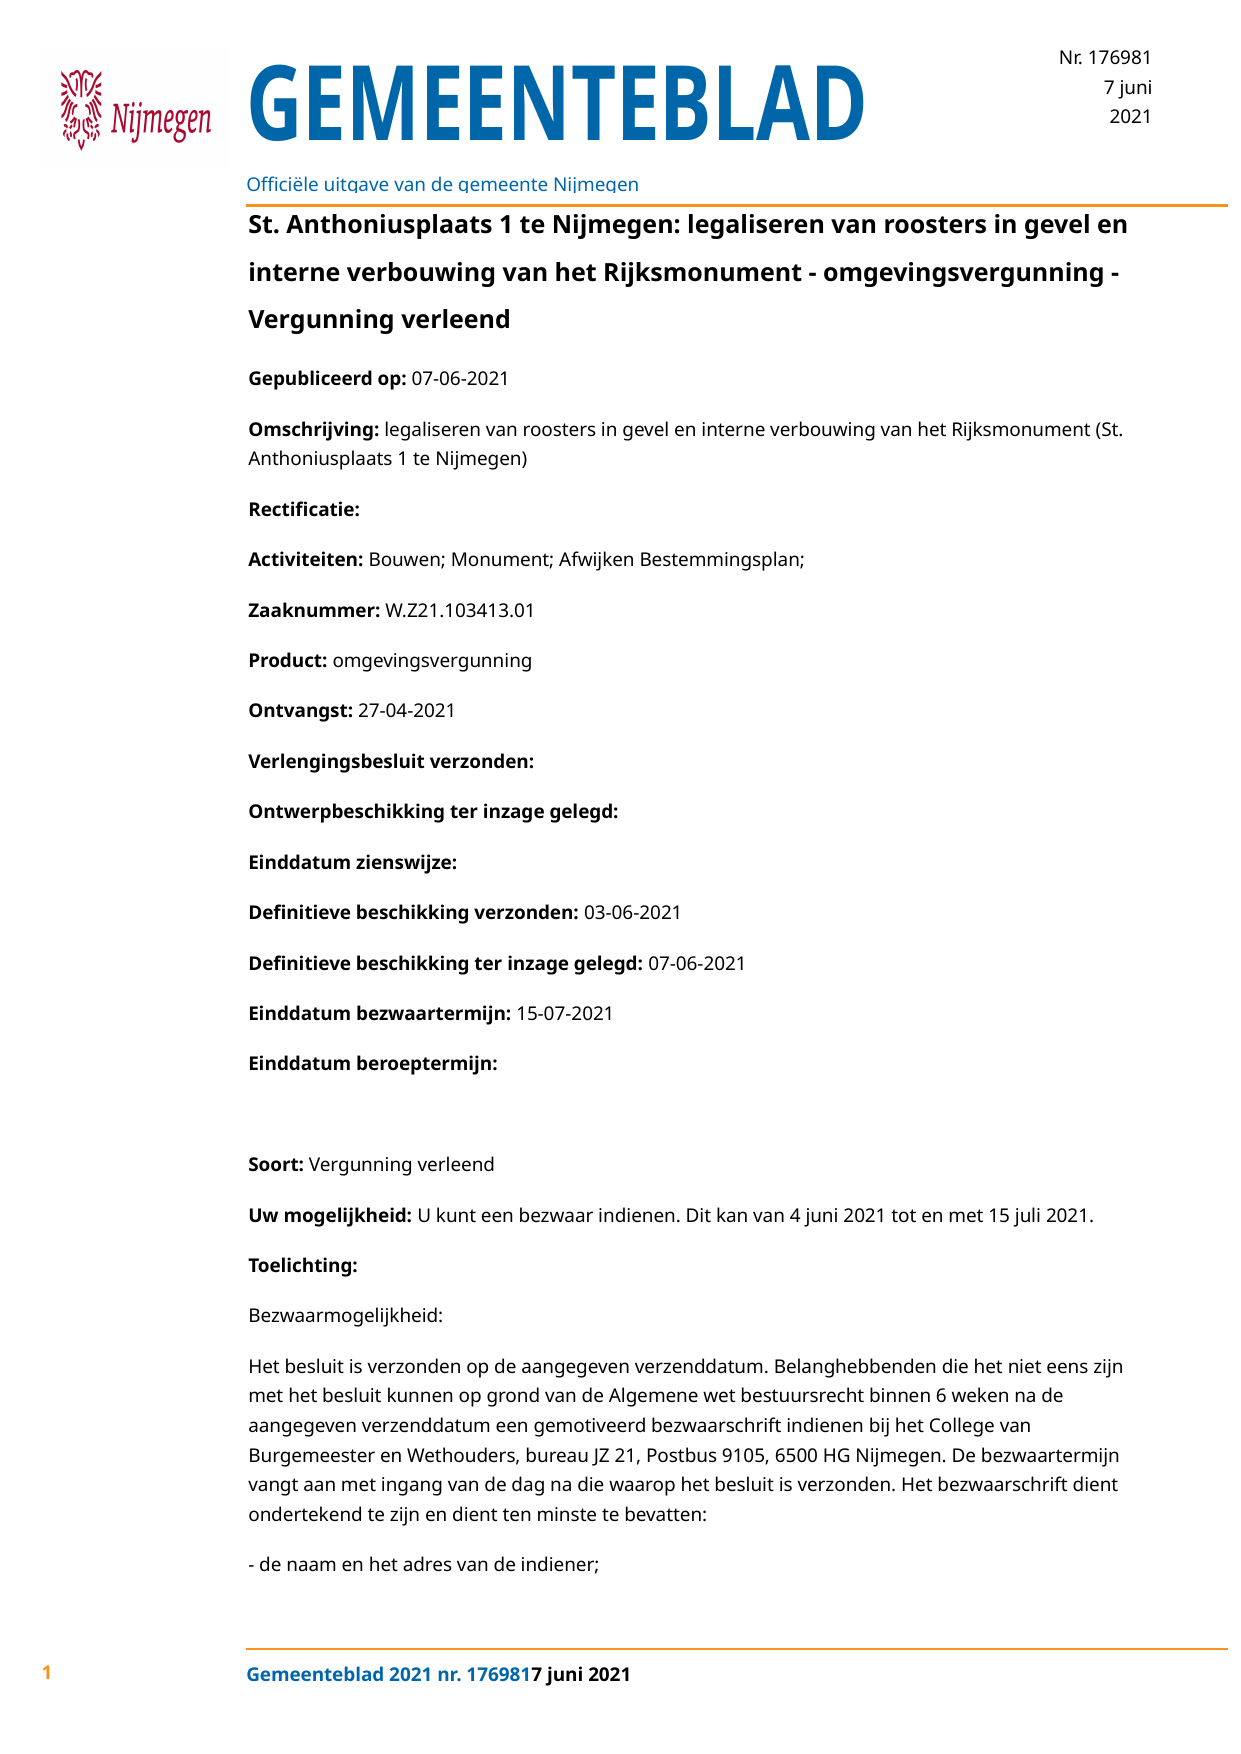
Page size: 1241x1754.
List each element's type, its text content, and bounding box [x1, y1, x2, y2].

picture [41, 47, 231, 172]
text Product: omgevingsvergunning [248, 647, 1152, 673]
text - de naam en het adres van de indiener; [248, 1551, 1152, 1577]
text Einddatum zienswijze: [248, 849, 1152, 874]
text Toelichting: [248, 1252, 1152, 1278]
text Einddatum bezwaartermijn: 15-07-2021 [248, 1000, 1152, 1026]
text Omschrijving: legaliseren van roosters in gevel en interne verbouwing van het Rijksmonument (St. Anthoniusplaats 1 te Nijmegen) [248, 416, 1152, 471]
text Uw mogelijkheid: U kunt een bezwaar indienen. Dit kan van 4 juni 2021 tot en met 15 juli 2021. [248, 1202, 1152, 1227]
text Soort: Vergunning verleend [248, 1151, 1152, 1177]
text Einddatum beroeptermijn: [248, 1051, 1152, 1076]
text Ontwerpbeschikking ter inzage gelegd: [248, 798, 1152, 824]
text Definitieve beschikking verzonden: 03-06-2021 [248, 899, 1152, 925]
text Activiteiten: Bouwen; Monument; Afwijken Bestemmingsplan; [248, 546, 1152, 572]
text Zaaknummer: W.Z21.103413.01 [248, 597, 1152, 622]
text Definitieve beschikking ter inzage gelegd: 07-06-2021 [248, 950, 1152, 975]
text St. Anthoniusplaats 1 te Nijmegen: legaliseren van roosters in gevel en interne verbouwing van het Rijksmonument - omgevingsvergunning - Vergunning verleend [248, 207, 1152, 336]
text Rectificatie: [248, 496, 1152, 522]
text Het besluit is verzonden op de aangegeven verzenddatum. Belanghebbenden die het niet eens zijn met het besluit kunnen op grond van de Algemene wet bestuursrecht binnen 6 weken na de aangegeven verzenddatum een gemotiveerd bezwaarschrift indienen bij het College van Burgemeester en Wethouders, bureau JZ 21, Postbus 9105, 6500 HG Nijmegen. De bezwaartermijn vangt aan met ingang van de dag na die waarop het besluit is verzonden. Het bezwaarschrift dient ondertekend te zijn en dient ten minste te bevatten: [248, 1353, 1152, 1527]
text Bezwaarmogelijkheid: [248, 1303, 1152, 1328]
text Ontvangst: 27-04-2021 [248, 698, 1152, 723]
text Gepubliceerd op: 07-06-2021 [248, 366, 1152, 391]
text Verlengingsbesluit verzonden: [248, 748, 1152, 774]
